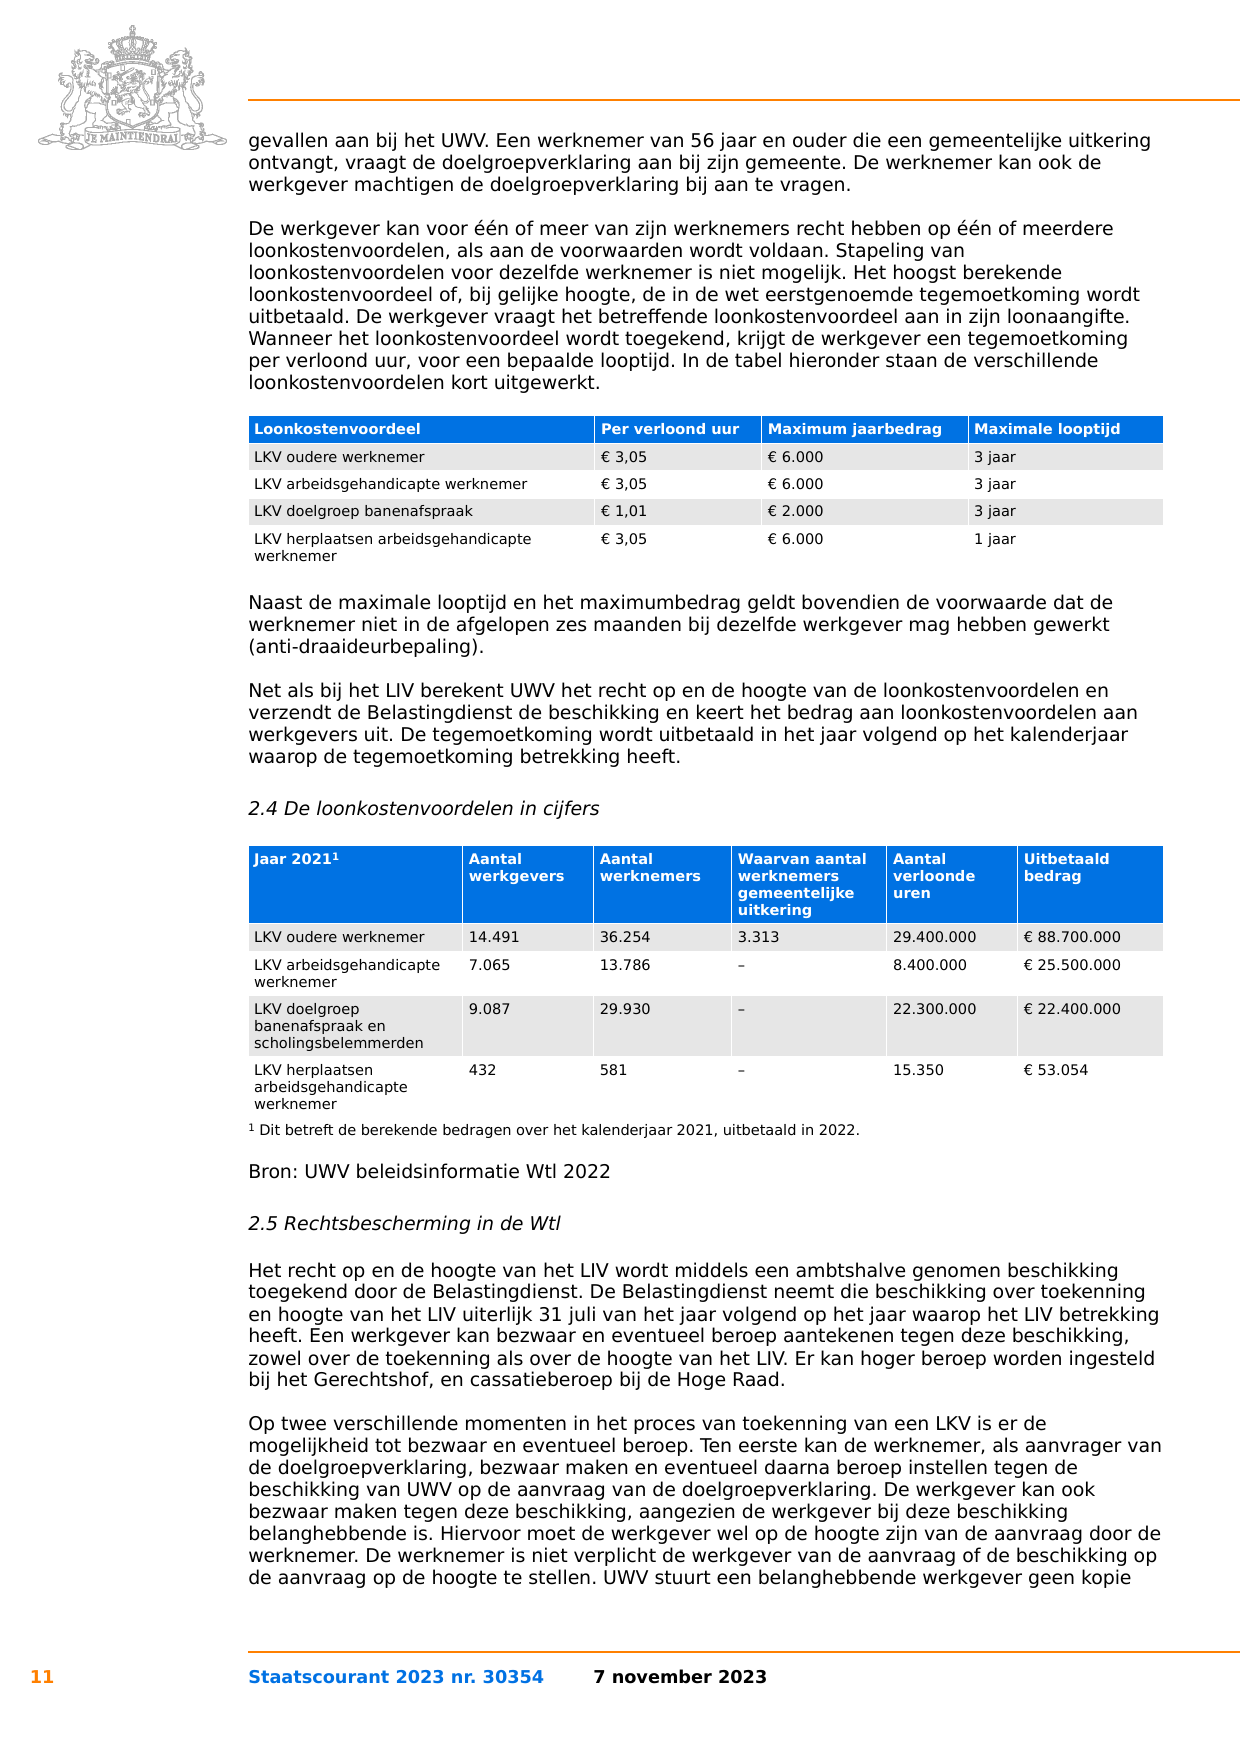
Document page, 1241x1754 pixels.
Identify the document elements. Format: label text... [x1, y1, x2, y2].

table_cell LKV herplaatsen arbeidsgehandicapte werknemer [249, 526, 594, 569]
table_cell € 3,05 [595, 526, 761, 569]
table_cell LKV herplaatsen arbeidsgehandicapte werknemer [249, 1058, 462, 1118]
table_cell € 6.000 [762, 526, 968, 569]
table_cell € 2.000 [762, 499, 968, 525]
table_cell 8.400.000 [887, 952, 1017, 995]
table_header Maximale looptijd [969, 416, 1163, 443]
text Bron: UWV beleidsinformatie Wtl 2022 [248, 1161, 1163, 1182]
subtitle 2.5 Rechtsbescherming in de Wtl [248, 1212, 1163, 1234]
table_cell € 6.000 [762, 444, 968, 470]
table_cell – [732, 1058, 886, 1118]
table_cell 14.491 [463, 924, 593, 951]
table_cell LKV arbeidsgehandicapte werknemer [249, 471, 594, 498]
table_header Loonkostenvoordeel [249, 416, 594, 443]
table_cell – [732, 996, 886, 1056]
table_cell LKV doelgroep banenafspraak en scholingsbelemmerden [249, 996, 462, 1056]
text Net als bij het LIV berekent UWV het recht op en de hoogte van de loonkostenvoordelen en verzendt de Belastingdienst de beschikking en keert het bedrag aan loonkostenvoordelen aan werkgevers uit. De tegemoetkoming wordt uitbetaald in het jaar volgend op het kalenderjaar waarop de tegemoetkoming betrekking heeft. [248, 680, 1163, 768]
table_cell 36.254 [594, 924, 731, 951]
table_cell 15.350 [887, 1058, 1017, 1118]
table_cell € 22.400.000 [1018, 996, 1163, 1056]
table_cell 13.786 [594, 952, 731, 995]
table_cell 1 Dit betreft de berekende bedragen over het kalenderjaar 2021, uitbetaald in 2022. [248, 1119, 1163, 1139]
table_cell 29.400.000 [887, 924, 1017, 951]
table_cell 29.930 [594, 996, 731, 1056]
text Het recht op en de hoogte van het LIV wordt middels een ambtshalve genomen beschikking toegekend door de Belastingdienst. De Belastingdienst neemt die beschikking over toekenning en hoogte van het LIV uiterlijk 31 juli van het jaar volgend op het jaar waarop het LIV betrekking heeft. Een werkgever kan bezwaar en eventueel beroep aantekenen tegen deze beschikking, zowel over de toekenning als over de hoogte van het LIV. Er kan hoger beroep worden ingesteld bij het Gerechtshof, en cassatieberoep bij de Hoge Raad. [248, 1259, 1163, 1391]
text Naast de maximale looptijd en het maximumbedrag geldt bovendien de voorwaarde dat de werknemer niet in de afgelopen zes maanden bij dezelfde werkgever mag hebben gewerkt (anti-draaideurbepaling). [248, 592, 1163, 658]
table_cell € 25.500.000 [1018, 952, 1163, 995]
table_header Jaar 20211 [249, 846, 462, 923]
table_header Uitbetaald bedrag [1018, 846, 1163, 923]
table_cell LKV doelgroep banenafspraak [249, 499, 594, 525]
table_cell LKV arbeidsgehandicapte werknemer [249, 952, 462, 995]
table_header Aantal werknemers [594, 846, 731, 923]
table_cell – [732, 952, 886, 995]
table_cell 9.087 [463, 996, 593, 1056]
table_header Waarvan aantal werknemers gemeentelijke uitkering [732, 846, 886, 923]
table_cell 3.313 [732, 924, 886, 951]
table_cell € 6.000 [762, 471, 968, 498]
text gevallen aan bij het UWV. Een werknemer van 56 jaar en ouder die een gemeentelijke uitkering ontvangt, vraagt de doelgroepverklaring aan bij zijn gemeente. De werknemer kan ook de werkgever machtigen de doelgroepverklaring bij aan te vragen. [248, 130, 1163, 196]
table_header Per verloond uur [595, 416, 761, 443]
table_cell 3 jaar [969, 471, 1163, 498]
table_cell € 3,05 [595, 444, 761, 470]
table_header Maximum jaarbedrag [762, 416, 968, 443]
table_cell 1 jaar [969, 526, 1163, 569]
table_cell € 53.054 [1018, 1058, 1163, 1118]
table_cell LKV oudere werknemer [249, 444, 594, 470]
table_cell € 88.700.000 [1018, 924, 1163, 951]
table_cell 432 [463, 1058, 593, 1118]
table_header Aantal werkgevers [463, 846, 593, 923]
table_cell 581 [594, 1058, 731, 1118]
subtitle 2.4 De loonkostenvoordelen in cijfers [248, 798, 1163, 820]
picture [38, 25, 227, 150]
table_cell LKV oudere werknemer [249, 924, 462, 951]
table_cell € 1,01 [595, 499, 761, 525]
table_cell 3 jaar [969, 499, 1163, 525]
table_header Aantal verloonde uren [887, 846, 1017, 923]
table_cell 7.065 [463, 952, 593, 995]
table_cell € 3,05 [595, 471, 761, 498]
text De werkgever kan voor één of meer van zijn werknemers recht hebben op één of meerdere loonkostenvoordelen, als aan de voorwaarden wordt voldaan. Stapeling van loonkostenvoordelen voor dezelfde werknemer is niet mogelijk. Het hoogst berekende loonkostenvoordeel of, bij gelijke hoogte, de in de wet eerstgenoemde tegemoetkoming wordt uitbetaald. De werkgever vraagt het betreffende loonkostenvoordeel aan in zijn loonaangifte. Wanneer het loonkostenvoordeel wordt toegekend, krijgt de werkgever een tegemoetkoming per verloond uur, voor een bepaalde looptijd. In de tabel hieronder staan de verschillende loonkostenvoordelen kort uitgewerkt. [248, 218, 1163, 393]
text Op twee verschillende momenten in het proces van toekenning van een LKV is er de mogelijkheid tot bezwaar en eventueel beroep. Ten eerste kan de werknemer, als aanvrager van de doelgroepverklaring, bezwaar maken en eventueel daarna beroep instellen tegen de beschikking van UWV op de aanvraag van de doelgroepverklaring. De werkgever kan ook bezwaar maken tegen deze beschikking, aangezien de werkgever bij deze beschikking belanghebbende is. Hiervoor moet de werkgever wel op de hoogte zijn van de aanvraag door de werknemer. De werknemer is niet verplicht de werkgever van de aanvraag of de beschikking op de aanvraag op de hoogte te stellen. UWV stuurt een belanghebbende werkgever geen kopie [248, 1413, 1163, 1589]
table_cell 3 jaar [969, 444, 1163, 470]
table_cell 22.300.000 [887, 996, 1017, 1056]
